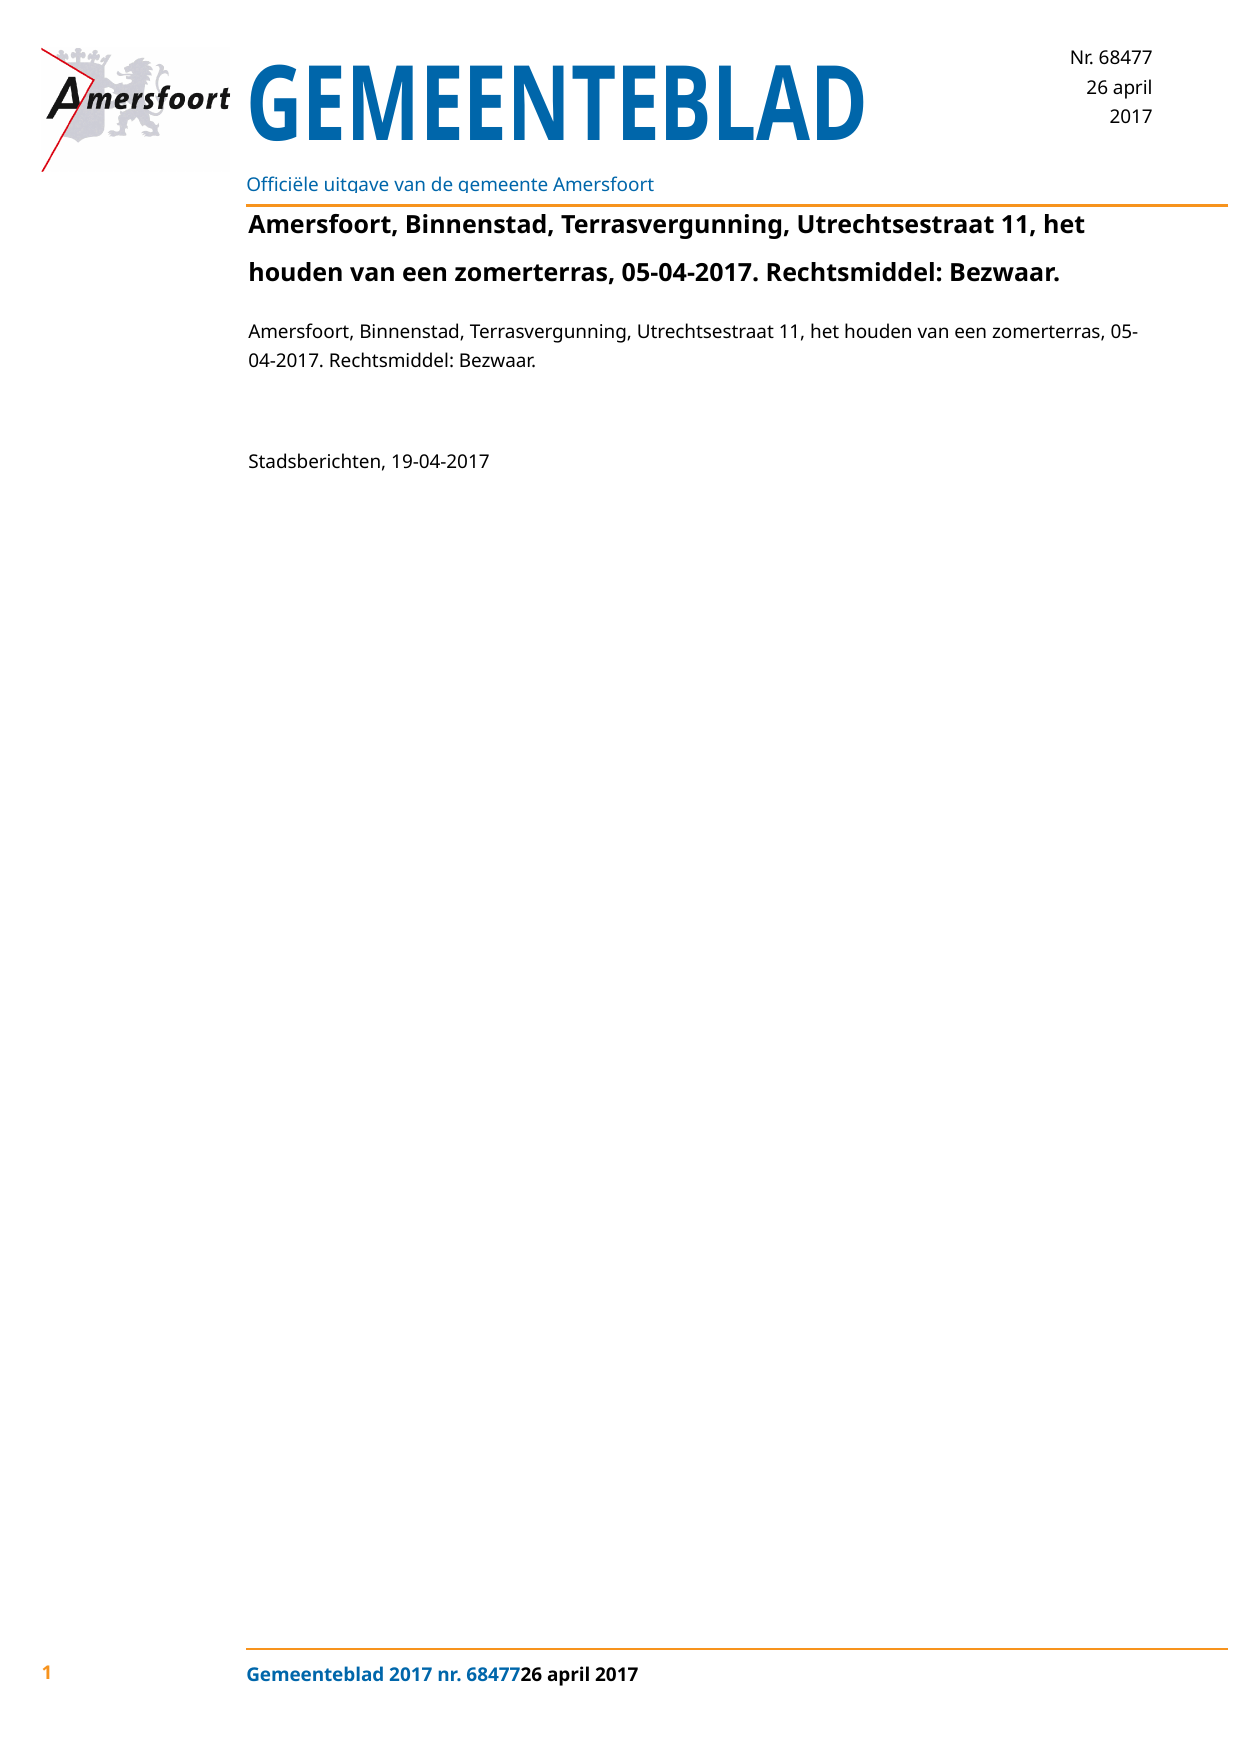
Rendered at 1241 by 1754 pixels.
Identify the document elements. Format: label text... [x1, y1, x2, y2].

text Amersfoort, Binnenstad, Terrasvergunning, Utrechtsestraat 11, het houden van een zomerterras, 05-04-2017. Rechtsmiddel: Bezwaar. [248, 318, 1152, 373]
text Stadsberichten, 19-04-2017 [248, 448, 1152, 474]
picture [41, 47, 231, 172]
text Amersfoort, Binnenstad, Terrasvergunning, Utrechtsestraat 11, het houden van een zomerterras, 05-04-2017. Rechtsmiddel: Bezwaar. [248, 207, 1152, 288]
